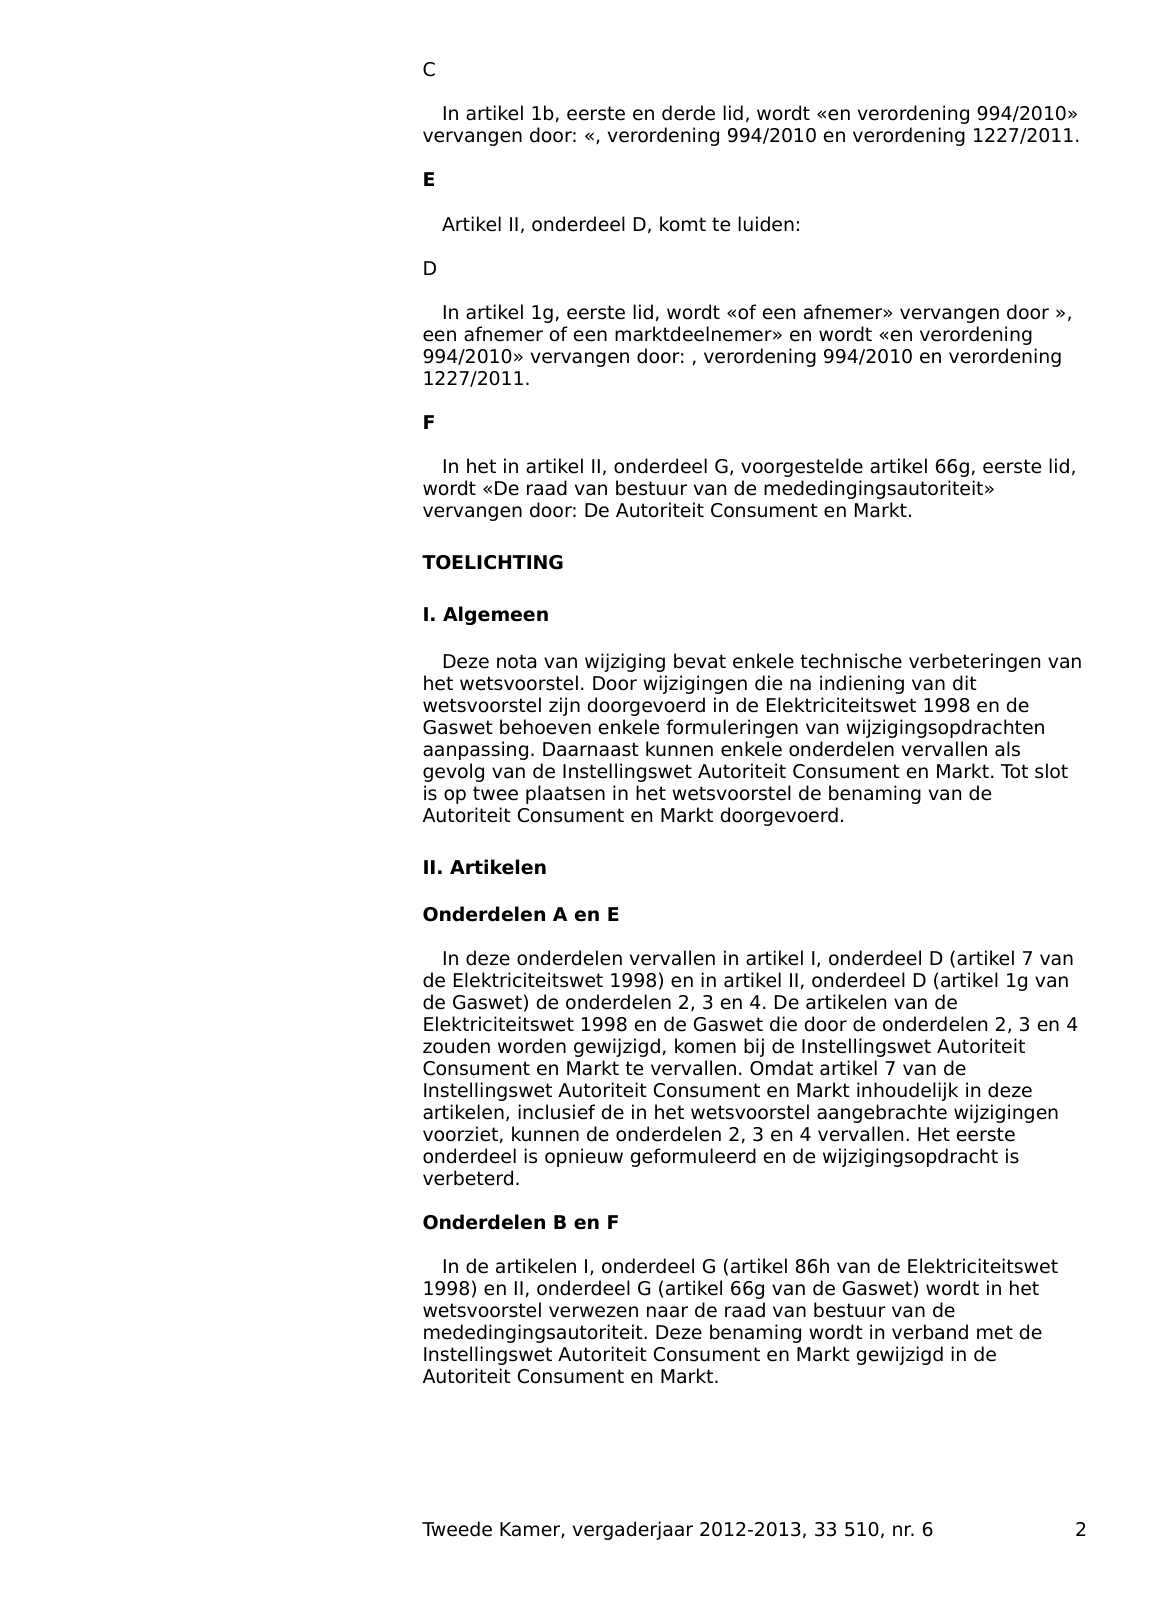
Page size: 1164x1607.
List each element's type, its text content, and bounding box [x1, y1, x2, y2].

subtitle D [422, 258, 1087, 280]
subtitle E [422, 169, 1087, 191]
text In de artikelen I, onderdeel G (artikel 86h van de Elektriciteitswet 1998) en II, onderdeel G (artikel 66g van de Gaswet) wordt in het wetsvoorstel verwezen naar de raad van bestuur van de mededingingsautoriteit. Deze benaming wordt in verband met de Instellingswet Autoriteit Consument en Markt gewijzigd in de Autoriteit Consument en Markt. [422, 1256, 1087, 1388]
subtitle TOELICHTING [422, 552, 1087, 574]
text In artikel 1b, eerste en derde lid, wordt «en verordening 994/2010» vervangen door: «, verordening 994/2010 en verordening 1227/2011. [422, 103, 1087, 147]
text Artikel II, onderdeel D, komt te luiden: [422, 213, 1087, 236]
subtitle F [422, 412, 1087, 434]
text In artikel 1g, eerste lid, wordt «of een afnemer» vervangen door », een afnemer of een marktdeelnemer» en wordt «en verordening 994/2010» vervangen door: , verordening 994/2010 en verordening 1227/2011. [422, 302, 1087, 390]
subtitle II. Artikelen [422, 857, 1087, 879]
text Deze nota van wijziging bevat enkele technische verbeteringen van het wetsvoorstel. Door wijzigingen die na indiening van dit wetsvoorstel zijn doorgevoerd in de Elektriciteitswet 1998 en de Gaswet behoeven enkele formuleringen van wijzigingsopdrachten aanpassing. Daarnaast kunnen enkele onderdelen vervallen als gevolg van de Instellingswet Autoriteit Consument en Markt. Tot slot is op twee plaatsen in het wetsvoorstel de benaming van de Autoriteit Consument en Markt doorgevoerd. [422, 651, 1087, 827]
subtitle Onderdelen A en E [422, 904, 1087, 926]
subtitle C [422, 59, 1087, 81]
text In het in artikel II, onderdeel G, voorgestelde artikel 66g, eerste lid, wordt «De raad van bestuur van de mededingingsautoriteit» vervangen door: De Autoriteit Consument en Markt. [422, 456, 1087, 522]
text In deze onderdelen vervallen in artikel I, onderdeel D (artikel 7 van de Elektriciteitswet 1998) en in artikel II, onderdeel D (artikel 1g van de Gaswet) de onderdelen 2, 3 en 4. De artikelen van de Elektriciteitswet 1998 en de Gaswet die door de onderdelen 2, 3 en 4 zouden worden gewijzigd, komen bij de Instellingswet Autoriteit Consument en Markt te vervallen. Omdat artikel 7 van de Instellingswet Autoriteit Consument en Markt inhoudelijk in deze artikelen, inclusief de in het wetsvoorstel aangebrachte wijzigingen voorziet, kunnen de onderdelen 2, 3 en 4 vervallen. Het eerste onderdeel is opnieuw geformuleerd en de wijzigingsopdracht is verbeterd. [422, 948, 1087, 1190]
subtitle I. Algemeen [422, 604, 1087, 626]
subtitle Onderdelen B en F [422, 1212, 1087, 1234]
